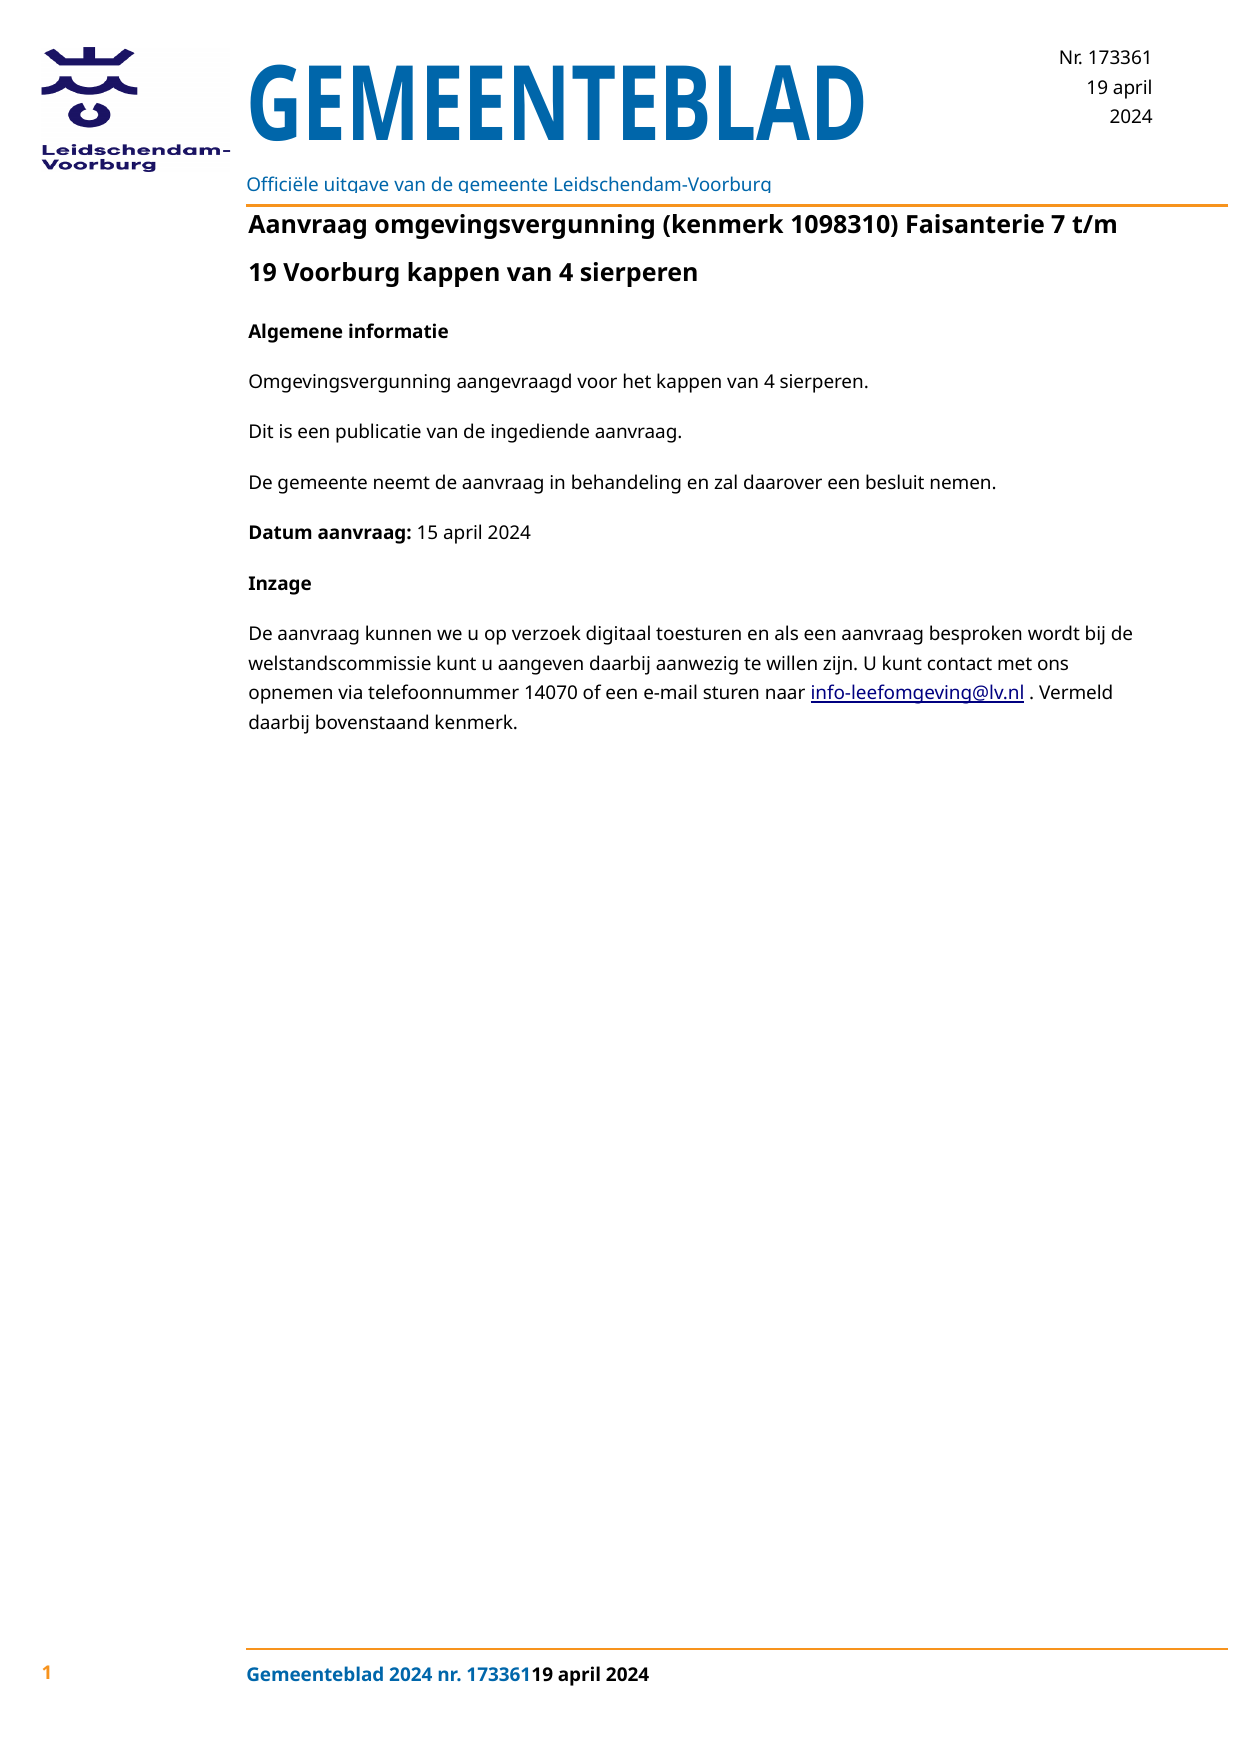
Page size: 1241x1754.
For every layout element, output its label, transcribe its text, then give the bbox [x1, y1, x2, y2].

text Datum aanvraag: 15 april 2024 [248, 519, 1152, 545]
text Inzage [248, 570, 1152, 596]
text De aanvraag kunnen we u op verzoek digitaal toesturen en als een aanvraag besproken wordt bij de welstandscommissie kunt u aangeven daarbij aanwezig te willen zijn. U kunt contact met ons opnemen via telefoonnummer 14070 of een e-mail sturen naar info-leefomgeving@lv.nl . Vermeld daarbij bovenstaand kenmerk. [248, 620, 1152, 735]
text Aanvraag omgevingsvergunning (kenmerk 1098310) Faisanterie 7 t/m 19 Voorburg kappen van 4 sierperen [248, 207, 1152, 288]
text De gemeente neemt de aanvraag in behandeling en zal daarover een besluit nemen. [248, 469, 1152, 495]
text Omgevingsvergunning aangevraagd voor het kappen van 4 sierperen. [248, 368, 1152, 394]
text Algemene informatie [248, 318, 1152, 344]
picture [41, 47, 231, 172]
text Dit is een publicatie van de ingediende aanvraag. [248, 419, 1152, 444]
